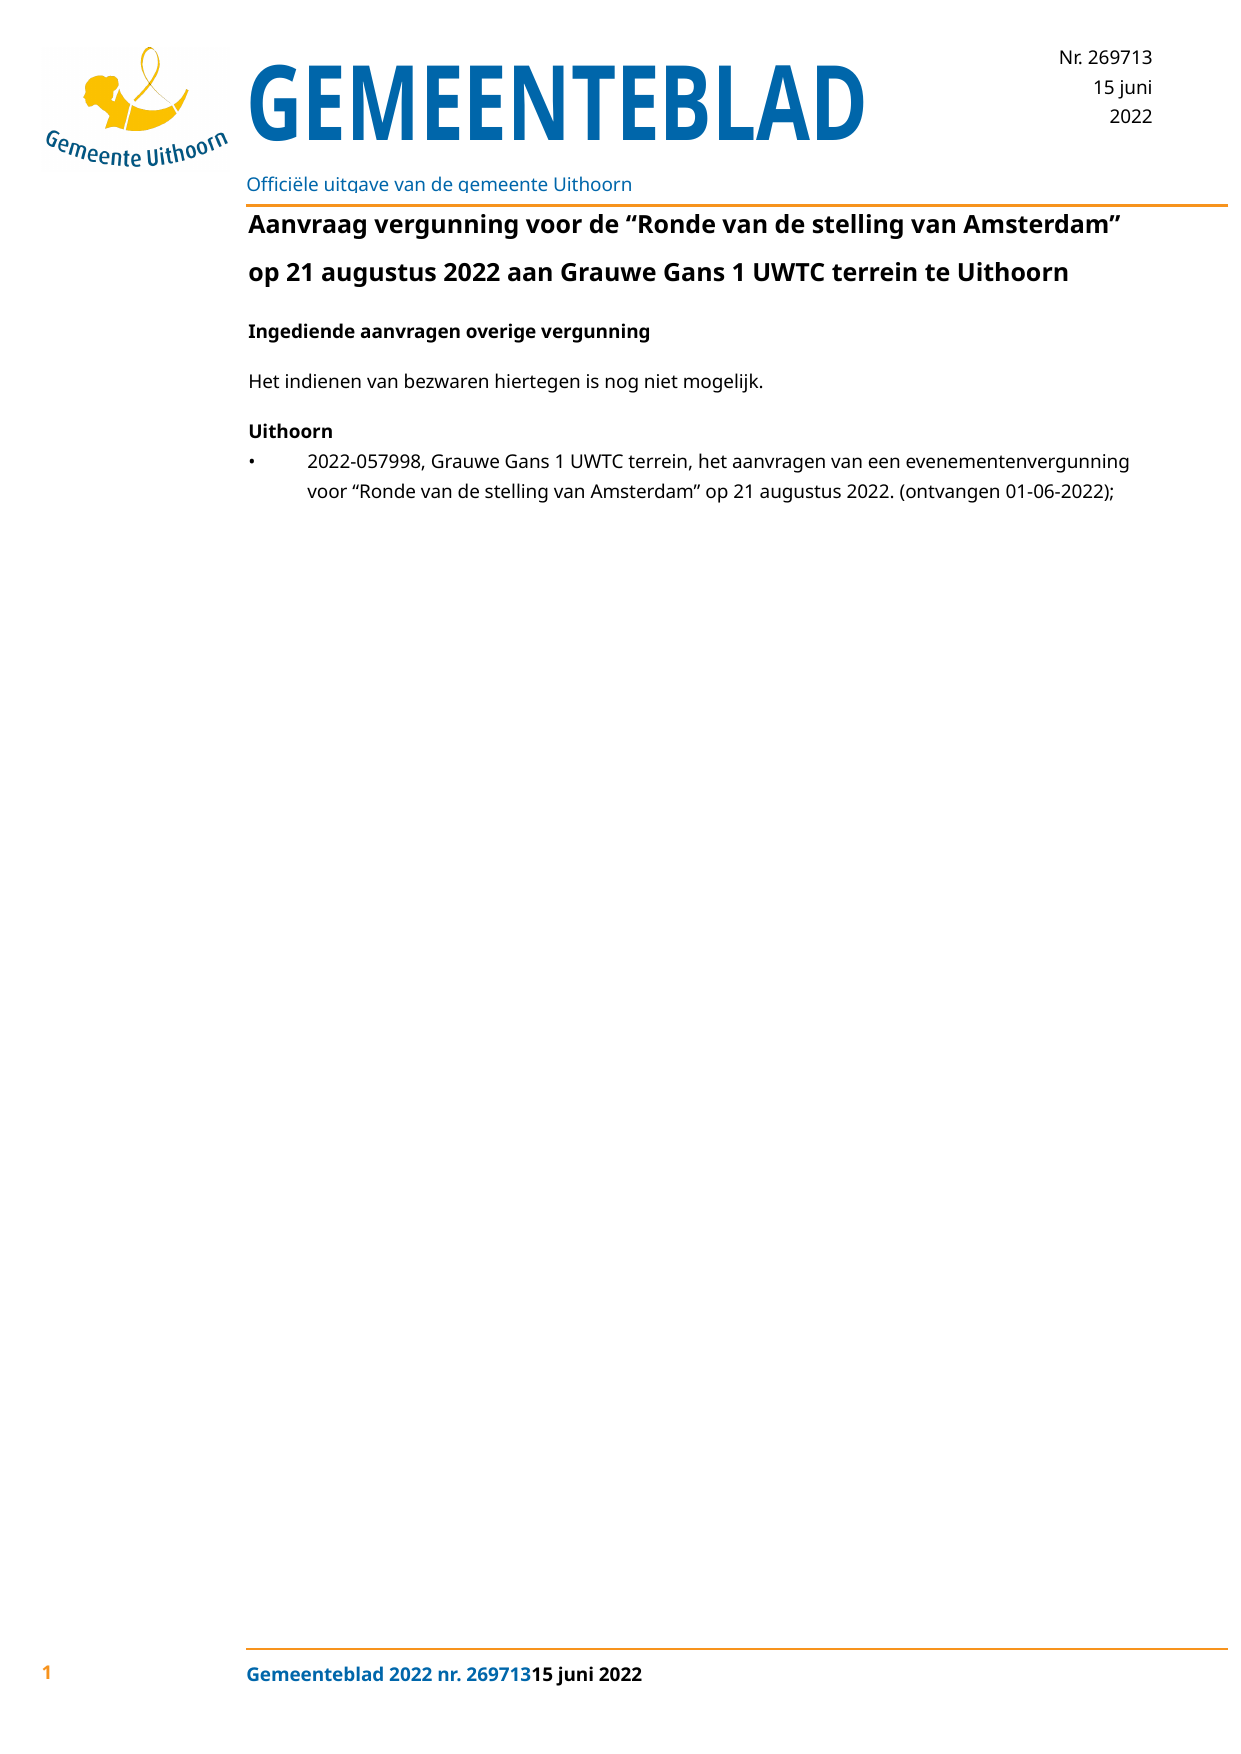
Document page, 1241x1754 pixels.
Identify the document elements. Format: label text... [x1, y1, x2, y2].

text Het indienen van bezwaren hiertegen is nog niet mogelijk. [248, 368, 1152, 394]
text Uithoorn [248, 419, 1152, 444]
text Ingediende aanvragen overige vergunning [248, 318, 1152, 344]
list 2022-057998, Grauwe Gans 1 UWTC terrein, het aanvragen van een evenementenvergunning voor “Ronde van de stelling van Amsterdam” op 21 augustus 2022. (ontvangen 01-06-2022); [248, 448, 1152, 504]
picture [41, 47, 231, 172]
text Aanvraag vergunning voor de “Ronde van de stelling van Amsterdam” op 21 augustus 2022 aan Grauwe Gans 1 UWTC terrein te Uithoorn [248, 207, 1152, 288]
